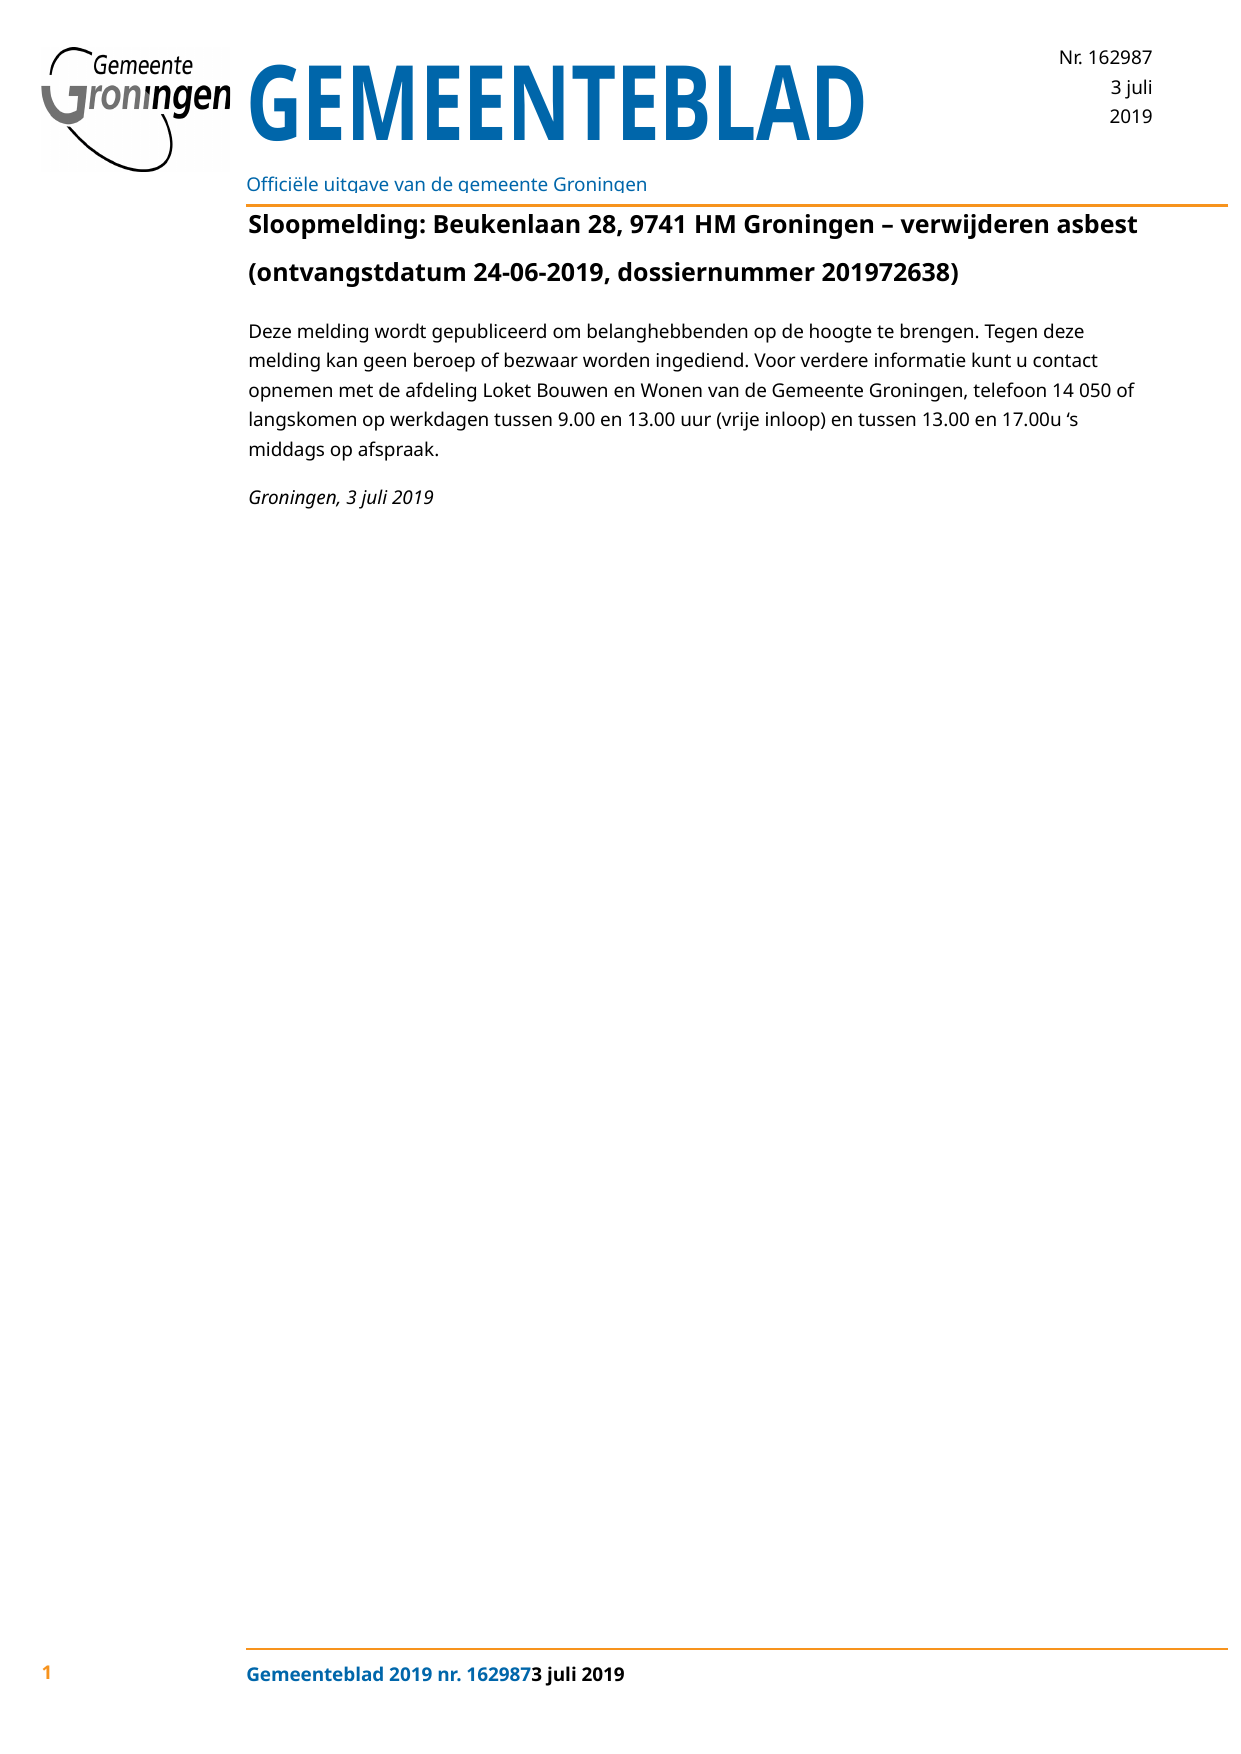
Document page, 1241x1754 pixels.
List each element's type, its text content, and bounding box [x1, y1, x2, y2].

text Deze melding wordt gepubliceerd om belanghebbenden op de hoogte te brengen. Tegen deze melding kan geen beroep of bezwaar worden ingediend. Voor verdere informatie kunt u contact opnemen met de afdeling Loket Bouwen en Wonen van de Gemeente Groningen, telefoon 14 050 of langskomen op werkdagen tussen 9.00 en 13.00 uur (vrije inloop) en tussen 13.00 en 17.00u ‘s middags op afspraak. [248, 318, 1152, 462]
text Sloopmelding: Beukenlaan 28, 9741 HM Groningen – verwijderen asbest (ontvangstdatum 24-06-2019, dossiernummer 201972638) [248, 207, 1152, 288]
picture [41, 47, 231, 172]
text Groningen, 3 juli 2019 [248, 484, 1152, 510]
